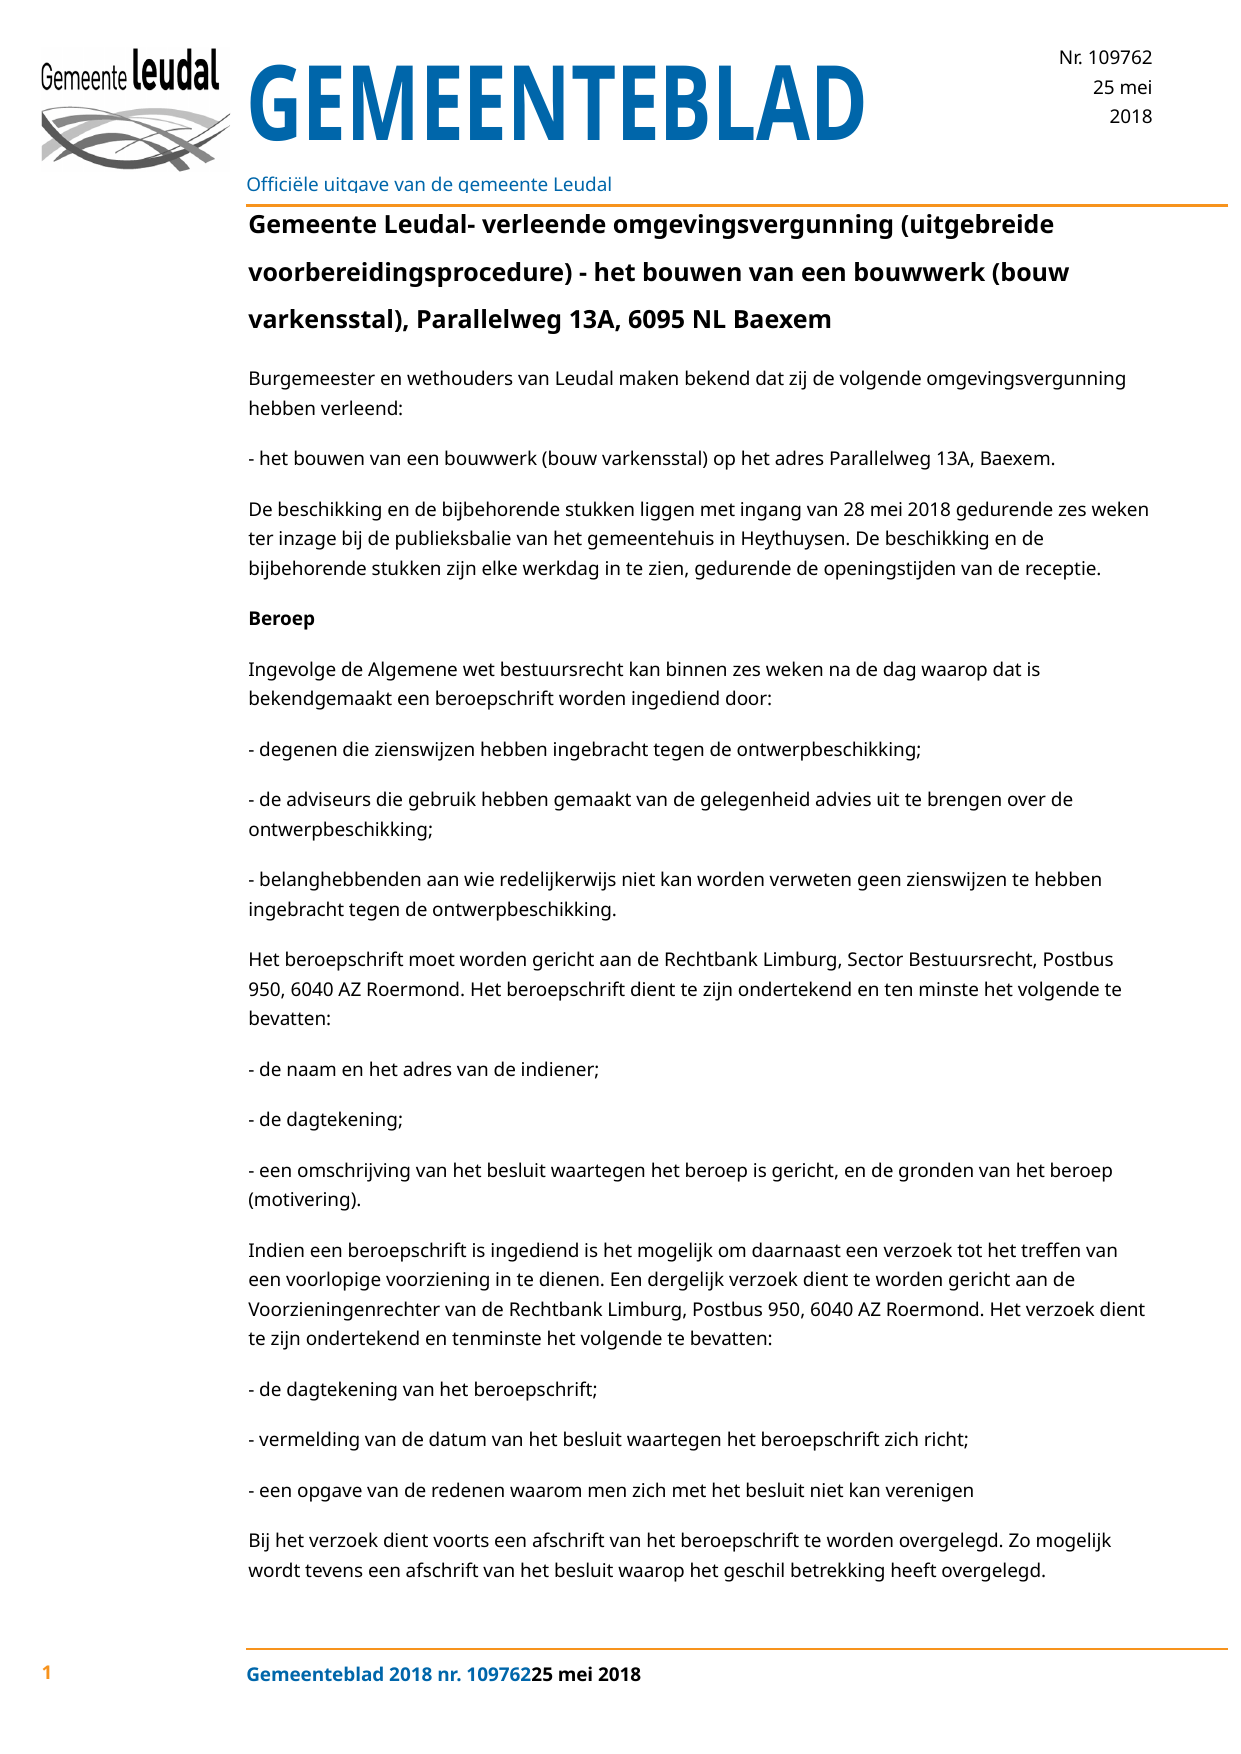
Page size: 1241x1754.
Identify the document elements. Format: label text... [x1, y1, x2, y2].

text - de dagtekening; [248, 1106, 1152, 1132]
text - de dagtekening van het beroepschrift; [248, 1376, 1152, 1402]
text Burgemeester en wethouders van Leudal maken bekend dat zij de volgende omgevingsvergunning hebben verleend: [248, 366, 1152, 421]
text De beschikking en de bijbehorende stukken liggen met ingang van 28 mei 2018 gedurende zes weken ter inzage bij de publieksbalie van het gemeentehuis in Heythuysen. De beschikking en de bijbehorende stukken zijn elke werkdag in te zien, gedurende de openingstijden van de receptie. [248, 496, 1152, 581]
text - de adviseurs die gebruik hebben gemaakt van de gelegenheid advies uit te brengen over de ontwerpbeschikking; [248, 786, 1152, 842]
text - degenen die zienswijzen hebben ingebracht tegen de ontwerpbeschikking; [248, 736, 1152, 762]
text - de naam en het adres van de indiener; [248, 1056, 1152, 1082]
text Beroep [248, 606, 1152, 631]
text - een omschrijving van het besluit waartegen het beroep is gericht, en de gronden van het beroep (motivering). [248, 1157, 1152, 1212]
text Gemeente Leudal- verleende omgevingsvergunning (uitgebreide voorbereidingsprocedure) - het bouwen van een bouwwerk (bouw varkensstal), Parallelweg 13A, 6095 NL Baexem [248, 207, 1152, 336]
text - vermelding van de datum van het besluit waartegen het beroepschrift zich richt; [248, 1426, 1152, 1452]
text Ingevolge de Algemene wet bestuursrecht kan binnen zes weken na de dag waarop dat is bekendgemaakt een beroepschrift worden ingediend door: [248, 656, 1152, 711]
picture [41, 47, 231, 172]
text Het beroepschrift moet worden gericht aan de Rechtbank Limburg, Sector Bestuursrecht, Postbus 950, 6040 AZ Roermond. Het beroepschrift dient te zijn ondertekend en ten minste het volgende te bevatten: [248, 946, 1152, 1031]
text Indien een beroepschrift is ingediend is het mogelijk om daarnaast een verzoek tot het treffen van een voorlopige voorziening in te dienen. Een dergelijk verzoek dient te worden gericht aan de Voorzieningenrechter van de Rechtbank Limburg, Postbus 950, 6040 AZ Roermond. Het verzoek dient te zijn ondertekend en tenminste het volgende te bevatten: [248, 1237, 1152, 1351]
text Bij het verzoek dient voorts een afschrift van het beroepschrift te worden overgelegd. Zo mogelijk wordt tevens een afschrift van het besluit waarop het geschil betrekking heeft overgelegd. [248, 1527, 1152, 1582]
text - het bouwen van een bouwwerk (bouw varkensstal) op het adres Parallelweg 13A, Baexem. [248, 446, 1152, 471]
text - een opgave van de redenen waarom men zich met het besluit niet kan verenigen [248, 1477, 1152, 1502]
text - belanghebbenden aan wie redelijkerwijs niet kan worden verweten geen zienswijzen te hebben ingebracht tegen de ontwerpbeschikking. [248, 866, 1152, 922]
